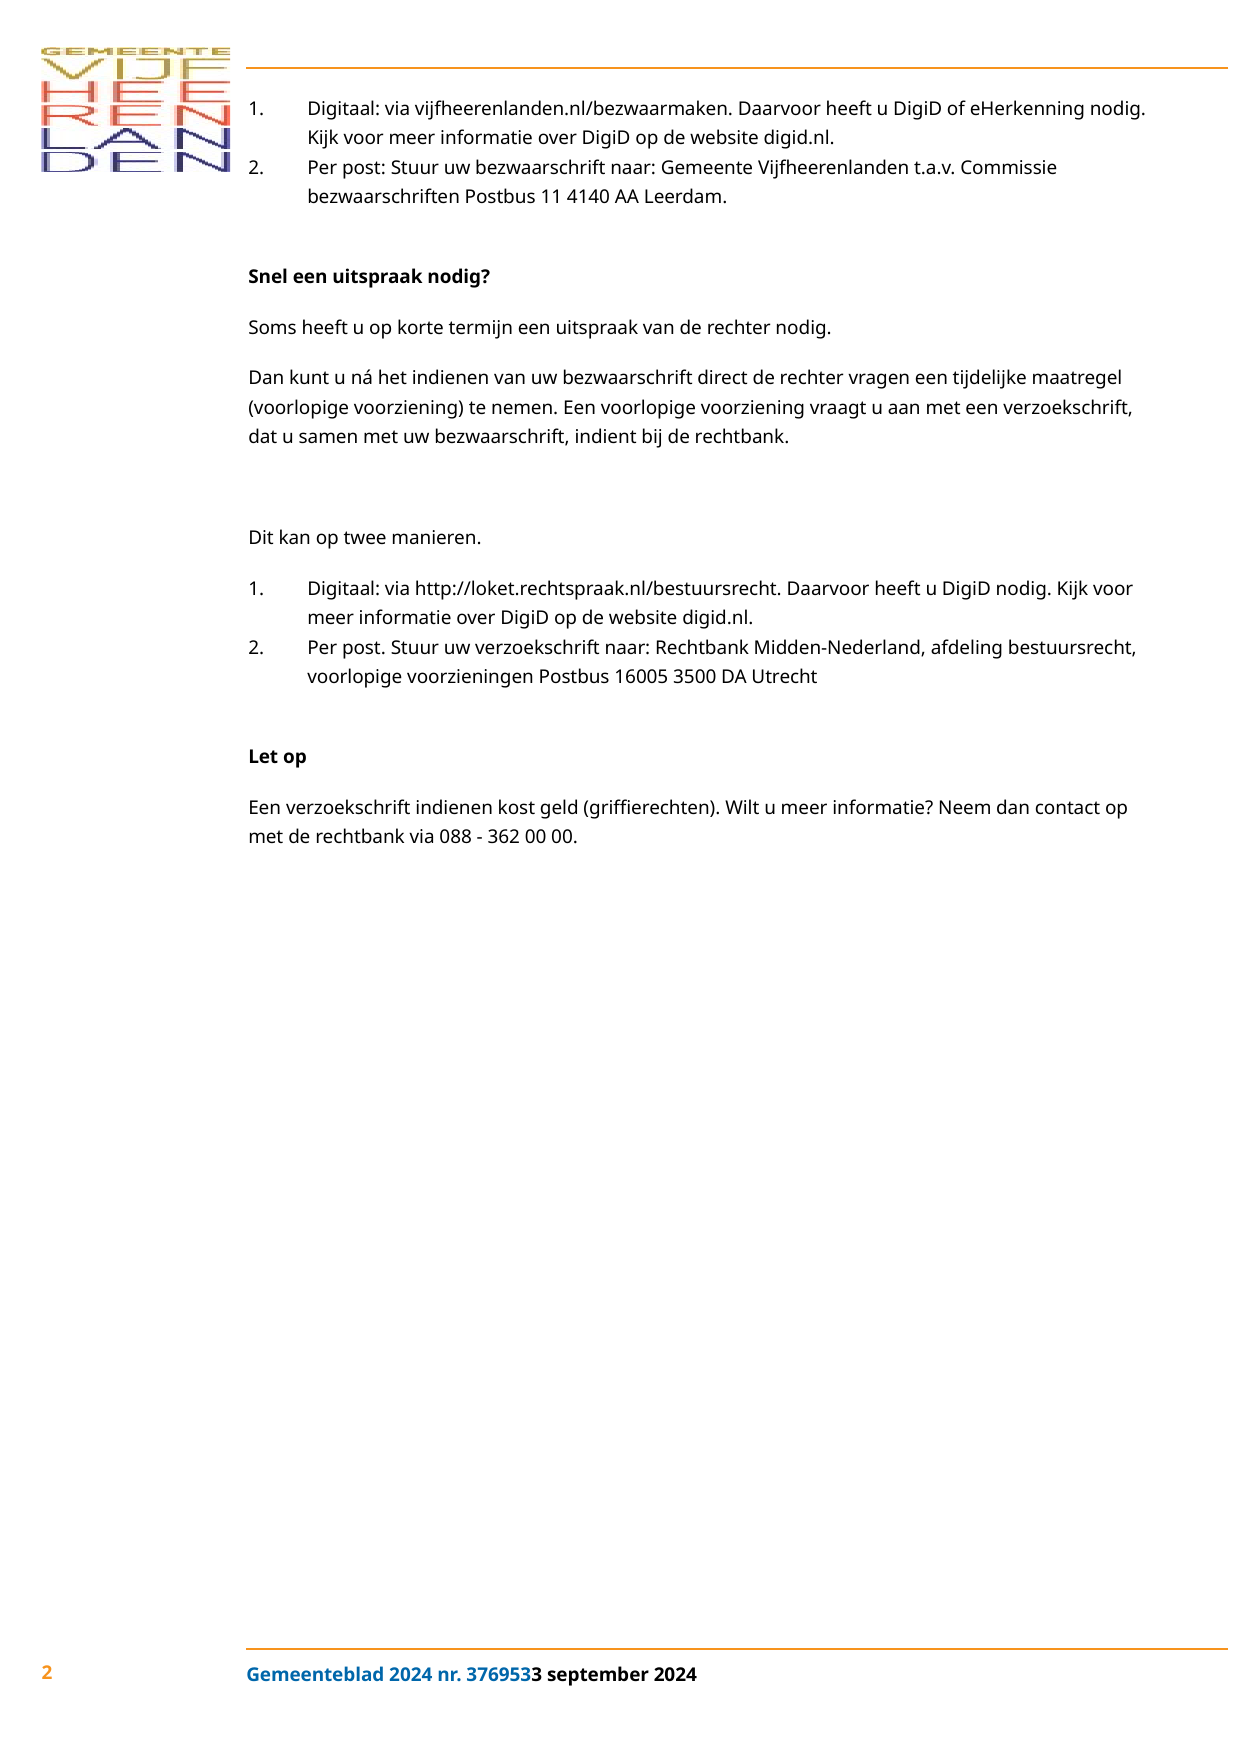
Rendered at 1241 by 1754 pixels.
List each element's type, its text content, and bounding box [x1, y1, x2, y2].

text Dan kunt u ná het indienen van uw bezwaarschrift direct de rechter vragen een tijdelijke maatregel (voorlopige voorziening) te nemen. Een voorlopige voorziening vraagt u aan met een verzoekschrift, dat u samen met uw bezwaarschrift, indient bij de rechtbank. [248, 364, 1152, 449]
picture [41, 47, 231, 172]
text Een verzoekschrift indienen kost geld (griffierechten). Wilt u meer informatie? Neem dan contact op met de rechtbank via 088 - 362 00 00. [248, 794, 1152, 849]
list Digitaal: via http://loket.rechtspraak.nl/bestuursrecht. Daarvoor heeft u DigiD nodig. Kijk voor meer informatie over DigiD op de website digid.nl. [248, 575, 1152, 630]
text Soms heeft u op korte termijn een uitspraak van de rechter nodig. [248, 314, 1152, 340]
list Per post. Stuur uw verzoekschrift naar: Rechtbank Midden-Nederland, afdeling bestuursrecht, voorlopige voorzieningen Postbus 16005 3500 DA Utrecht [248, 634, 1152, 689]
list Digitaal: via vijfheerenlanden.nl/bezwaarmaken. Daarvoor heeft u DigiD of eHerkenning nodig. Kijk voor meer informatie over DigiD op de website digid.nl. [248, 95, 1152, 150]
text Let op [248, 743, 1152, 769]
text Snel een uitspraak nodig? [248, 263, 1152, 289]
list Per post: Stuur uw bezwaarschrift naar: Gemeente Vijfheerenlanden t.a.v. Commissie bezwaarschriften Postbus 11 4140 AA Leerdam. [248, 154, 1152, 209]
text Dit kan op twee manieren. [248, 524, 1152, 550]
